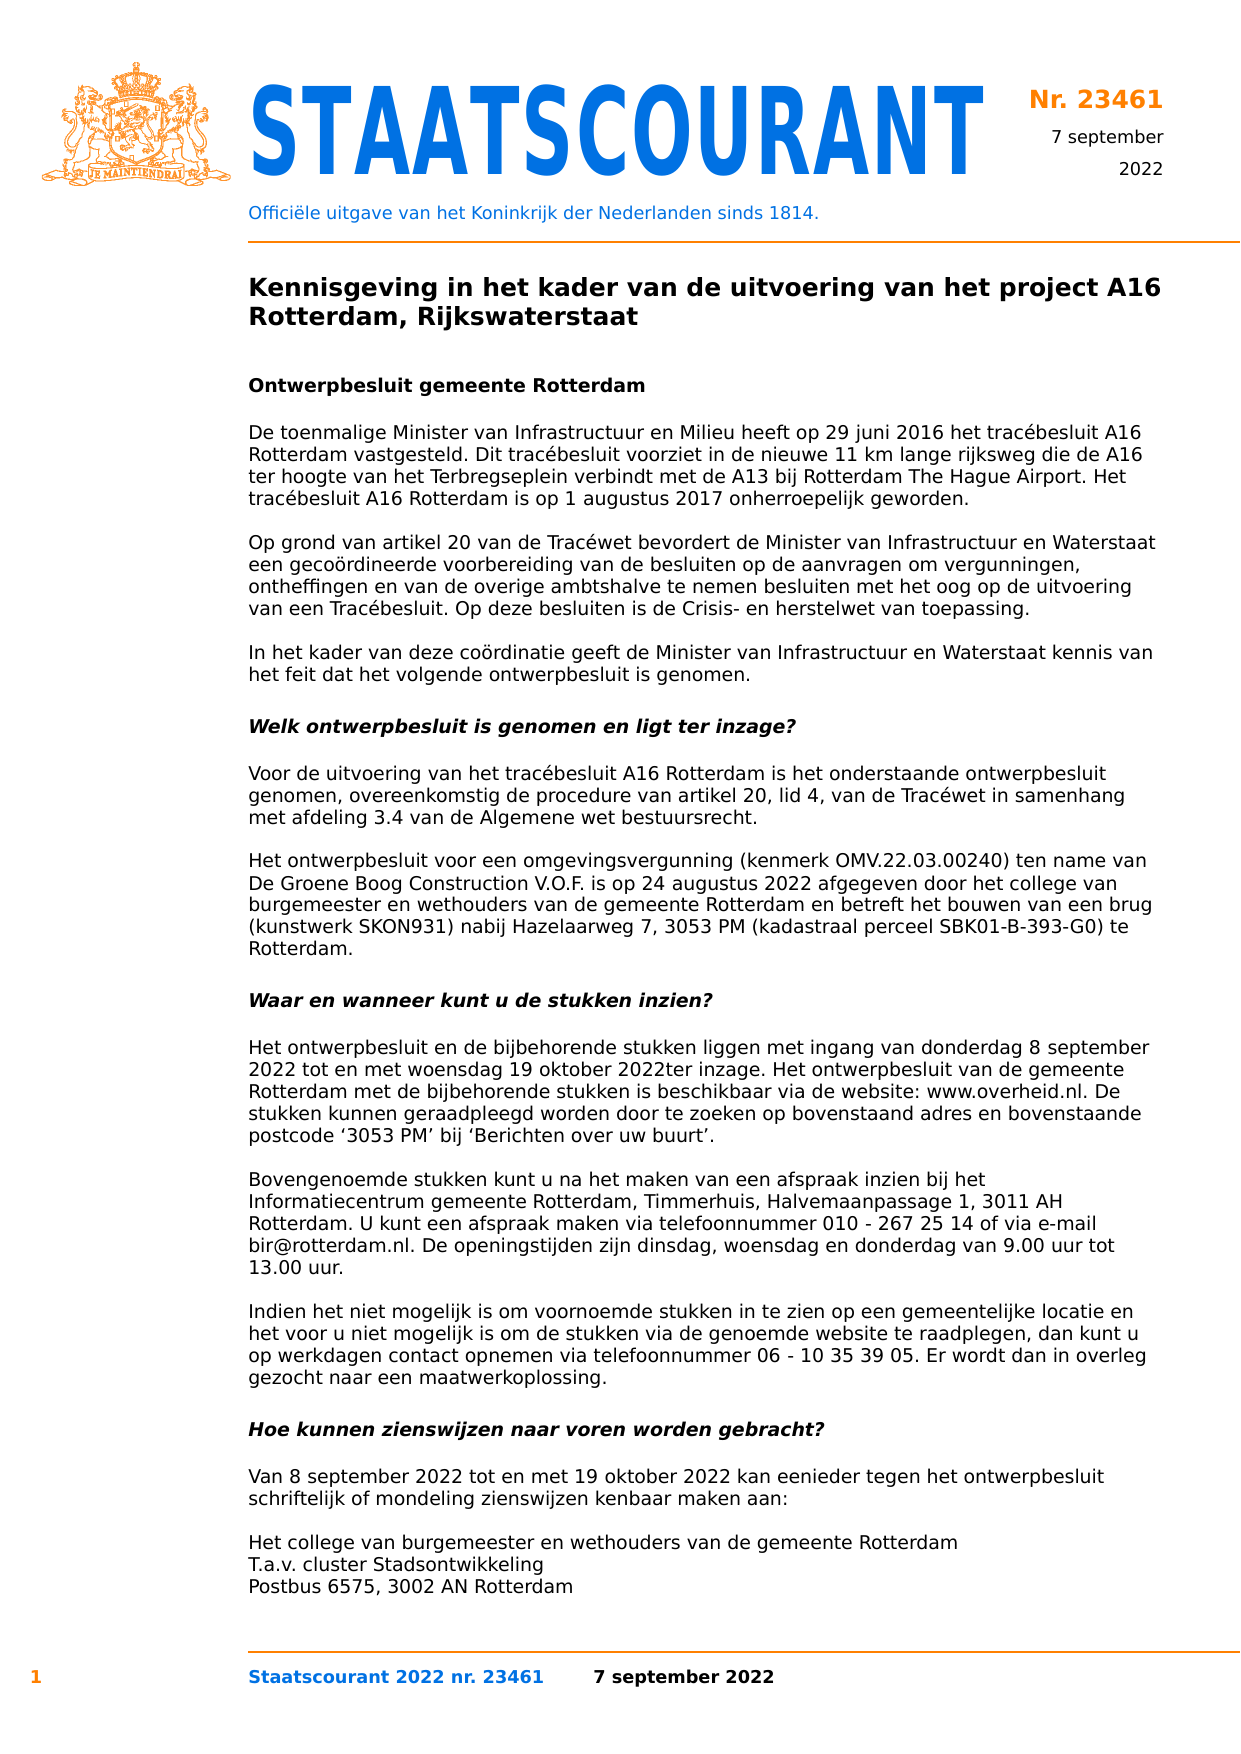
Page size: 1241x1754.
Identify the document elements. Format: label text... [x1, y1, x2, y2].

text T.a.v. cluster Stadsontwikkeling [248, 1553, 1163, 1576]
table_cell 7 september [998, 121, 1240, 153]
text Het ontwerpbesluit en de bijbehorende stukken liggen met ingang van donderdag 8 september 2022 tot en met woensdag 19 oktober 2022ter inzage. Het ontwerpbesluit van de gemeente Rotterdam met de bijbehorende stukken is beschikbaar via de website: www.overheid.nl. De stukken kunnen geraadpleegd worden door te zoeken op bovenstaand adres en bovenstaande postcode ‘3053 PM’ bij ‘Berichten over uw buurt’. [248, 1037, 1163, 1147]
text De toenmalige Minister van Infrastructuur en Milieu heeft op 29 juni 2016 het tracébesluit A16 Rotterdam vastgesteld. Dit tracébesluit voorziet in de nieuwe 11 km lange rijksweg die de A16 ter hoogte van het Terbregseplein verbindt met de A13 bij Rotterdam The Hague Airport. Het tracébesluit A16 Rotterdam is op 1 augustus 2017 onherroepelijk geworden. [248, 422, 1163, 510]
subtitle Waar en wanneer kunt u de stukken inzien? [248, 990, 1163, 1012]
subtitle Ontwerpbesluit gemeente Rotterdam [248, 375, 1163, 397]
text Op grond van artikel 20 van de Tracéwet bevordert de Minister van Infrastructuur en Waterstaat een gecoördineerde voorbereiding van de besluiten op de aanvragen om vergunningen, ontheffingen en van de overige ambtshalve te nemen besluiten met het oog op de uitvoering van een Tracébesluit. Op deze besluiten is de Crisis- en herstelwet van toepassing. [248, 532, 1163, 620]
subtitle Welk ontwerpbesluit is genomen en ligt ter inzage? [248, 716, 1163, 738]
table_header Nr. 23461 [998, 62, 1240, 121]
text Postbus 6575, 3002 AN Rotterdam [248, 1576, 1163, 1597]
picture [41, 62, 231, 186]
subtitle Kennisgeving in het kader van de uitvoering van het project A16 Rotterdam, Rijkswaterstaat [248, 273, 1163, 331]
table_cell 2022 [998, 153, 1240, 203]
text Het ontwerpbesluit voor een omgevingsvergunning (kenmerk OMV.22.03.00240) ten name van De Groene Boog Construction V.O.F. is op 24 augustus 2022 afgegeven door het college van burgemeester en wethouders van de gemeente Rotterdam en betreft het bouwen van een brug (kunstwerk SKON931) nabij Hazelaarweg 7, 3053 PM (kadastraal perceel SBK01-B-393-G0) te Rotterdam. [248, 850, 1163, 960]
text Voor de uitvoering van het tracébesluit A16 Rotterdam is het onderstaande ontwerpbesluit genomen, overeenkomstig de procedure van artikel 20, lid 4, van de Tracéwet in samenhang met afdeling 3.4 van de Algemene wet bestuursrecht. [248, 763, 1163, 828]
text Indien het niet mogelijk is om voornoemde stukken in te zien op een gemeentelijke locatie en het voor u niet mogelijk is om de stukken via de genoemde website te raadplegen, dan kunt u op werkdagen contact opnemen via telefoonnummer 06 - 10 35 39 05. Er wordt dan in overleg gezocht naar een maatwerkoplossing. [248, 1301, 1163, 1389]
text Het college van burgemeester en wethouders van de gemeente Rotterdam [248, 1532, 1163, 1553]
text In het kader van deze coördinatie geeft de Minister van Infrastructuur en Waterstaat kennis van het feit dat het volgende ontwerpbesluit is genomen. [248, 642, 1163, 686]
text Bovengenoemde stukken kunt u na het maken van een afspraak inzien bij het Informatiecentrum gemeente Rotterdam, Timmerhuis, Halvemaanpassage 1, 3011 AH Rotterdam. U kunt een afspraak maken via telefoonnummer 010 - 267 25 14 of via e-mail bir@rotterdam.nl. De openingstijden zijn dinsdag, woensdag en donderdag van 9.00 uur tot 13.00 uur. [248, 1169, 1163, 1279]
table_header [25, 62, 248, 241]
table_header STAATSCOURANT [248, 62, 998, 203]
table_cell Officiële uitgave van het Koninkrijk der Nederlanden sinds 1814. [248, 203, 1240, 241]
text Van 8 september 2022 tot en met 19 oktober 2022 kan eenieder tegen het ontwerpbesluit schriftelijk of mondeling zienswijzen kenbaar maken aan: [248, 1466, 1163, 1510]
subtitle Hoe kunnen zienswijzen naar voren worden gebracht? [248, 1419, 1163, 1441]
